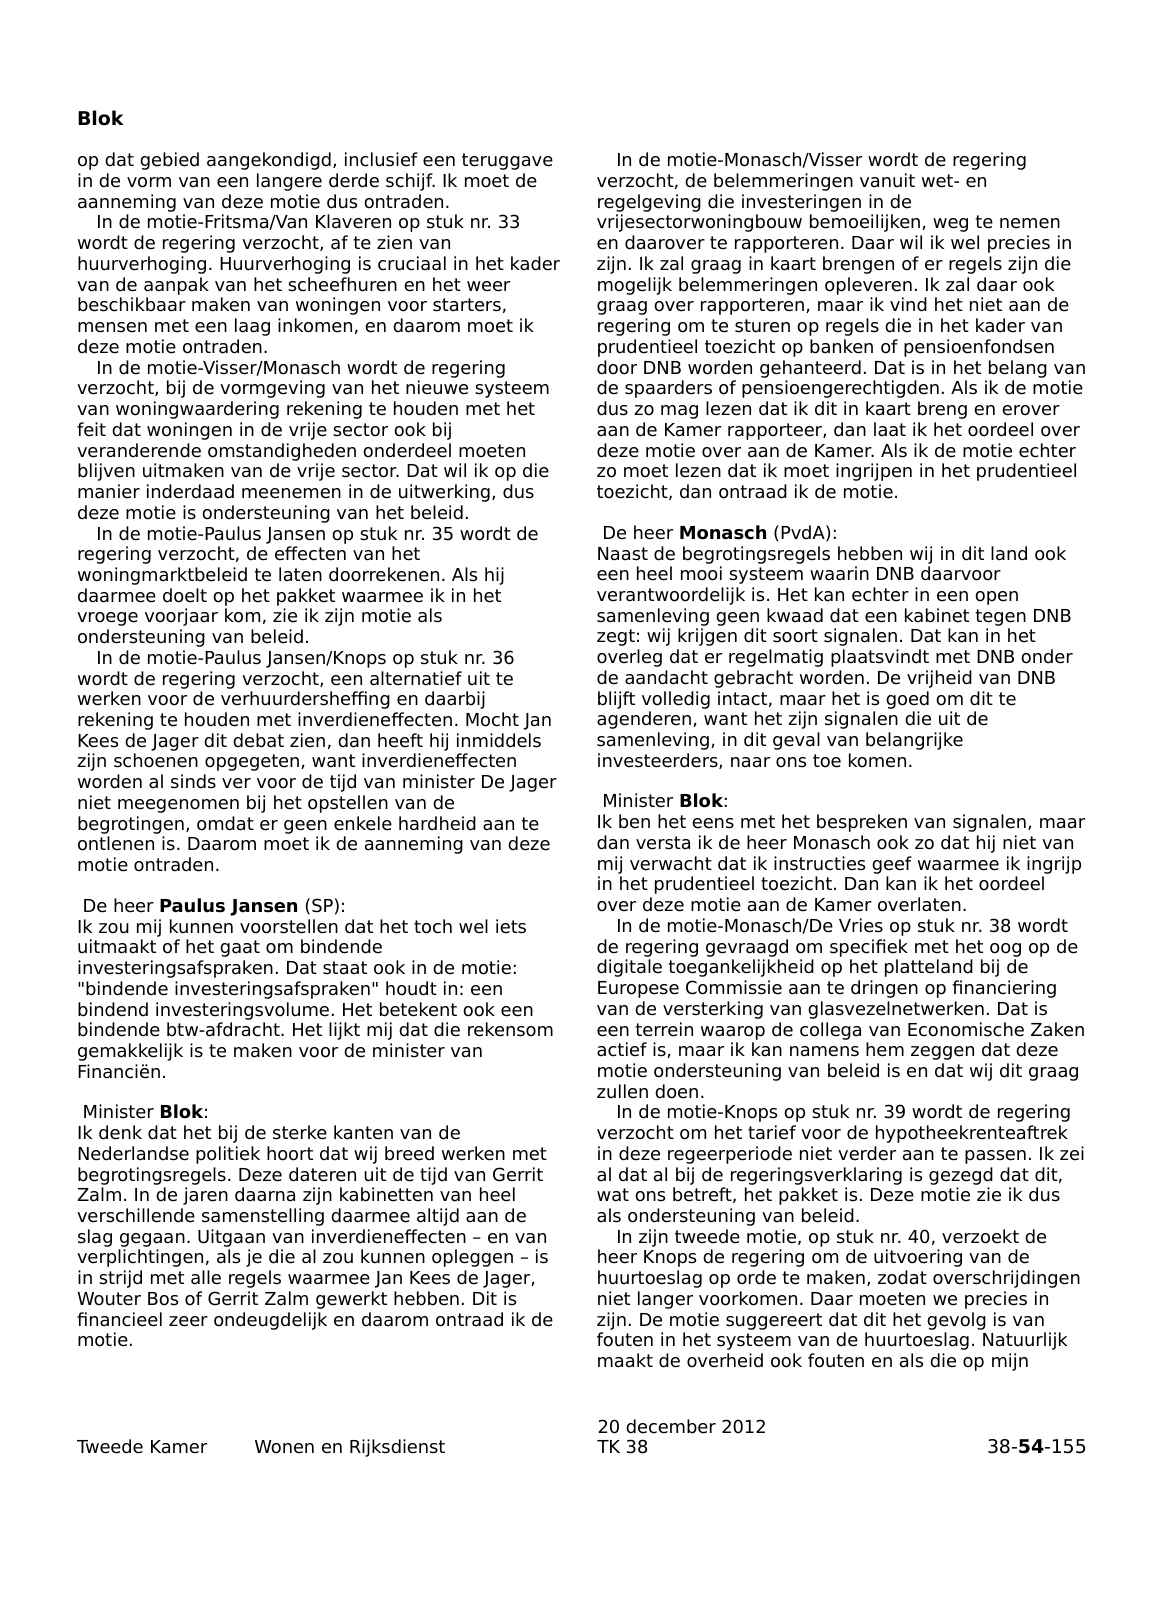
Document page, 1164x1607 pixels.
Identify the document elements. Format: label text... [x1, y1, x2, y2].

text In de motie-Paulus Jansen op stuk nr. 35 wordt de regering verzocht, de effecten van het woningmarktbeleid te laten doorrekenen. Als hij daarmee doelt op het pakket waarmee ik in het vroege voorjaar kom, zie ik zijn motie als ondersteuning van beleid. [77, 523, 567, 648]
text op dat gebied aangekondigd, inclusief een teruggave in de vorm van een langere derde schijf. Ik moet de aanneming van deze motie dus ontraden. [77, 150, 567, 212]
text In zijn tweede motie, op stuk nr. 40, verzoekt de heer Knops de regering om de uitvoering van de huurtoeslag op orde te maken, zodat overschrijdingen niet langer voorkomen. Daar moeten we precies in zijn. De motie suggereert dat dit het gevolg is van fouten in het systeem van de huurtoeslag. Natuurlijk maakt de overheid ook fouten en als die op mijn [596, 1227, 1087, 1372]
text Ik denk dat het bij de sterke kanten van de Nederlandse politiek hoort dat wij breed werken met begrotingsregels. Deze dateren uit de tijd van Gerrit Zalm. In de jaren daarna zijn kabinetten van heel verschillende samenstelling daarmee altijd aan de slag gegaan. Uitgaan van inverdieneffecten – en van verplichtingen, als je die al zou kunnen opleggen – is in strijd met alle regels waarmee Jan Kees de Jager, Wouter Bos of Gerrit Zalm gewerkt hebben. Dit is financieel zeer ondeugdelijk en daarom ontraad ik de motie. [77, 1123, 567, 1351]
text In de motie-Visser/Monasch wordt de regering verzocht, bij de vormgeving van het nieuwe systeem van woningwaardering rekening te houden met het feit dat woningen in de vrije sector ook bij veranderende omstandigheden onderdeel moeten blijven uitmaken van de vrije sector. Dat wil ik op die manier inderdaad meenemen in de uitwerking, dus deze motie is ondersteuning van het beleid. [77, 357, 567, 523]
text In de motie-Monasch/Visser wordt de regering verzocht, de belemmeringen vanuit wet- en regelgeving die investeringen in de vrijesectorwoningbouw bemoeilijken, weg te nemen en daarover te rapporteren. Daar wil ik wel precies in zijn. Ik zal graag in kaart brengen of er regels zijn die mogelijk belemmeringen opleveren. Ik zal daar ook graag over rapporteren, maar ik vind het niet aan de regering om te sturen op regels die in het kader van prudentieel toezicht op banken of pensioenfondsen door DNB worden gehanteerd. Dat is in het belang van de spaarders of pensioengerechtigden. Als ik de motie dus zo mag lezen dat ik dit in kaart breng en erover aan de Kamer rapporteer, dan laat ik het oordeel over deze motie over aan de Kamer. Als ik de motie echter zo moet lezen dat ik moet ingrijpen in het prudentieel toezicht, dan ontraad ik de motie. [596, 150, 1087, 503]
text De heer Monasch (PvdA): [596, 523, 1087, 543]
text Naast de begrotingsregels hebben wij in dit land ook een heel mooi systeem waarin DNB daarvoor verantwoordelijk is. Het kan echter in een open samenleving geen kwaad dat een kabinet tegen DNB zegt: wij krijgen dit soort signalen. Dat kan in het overleg dat er regelmatig plaatsvindt met DNB onder de aandacht gebracht worden. De vrijheid van DNB blijft volledig intact, maar het is goed om dit te agenderen, want het zijn signalen die uit de samenleving, in dit geval van belangrijke investeerders, naar ons toe komen. [596, 543, 1087, 771]
text De heer Paulus Jansen (SP): [77, 896, 567, 916]
text In de motie-Paulus Jansen/Knops op stuk nr. 36 wordt de regering verzocht, een alternatief uit te werken voor de verhuurdersheffing en daarbij rekening te houden met inverdieneffecten. Mocht Jan Kees de Jager dit debat zien, dan heeft hij inmiddels zijn schoenen opgegeten, want inverdieneffecten worden al sinds ver voor de tijd van minister De Jager niet meegenomen bij het opstellen van de begrotingen, omdat er geen enkele hardheid aan te ontlenen is. Daarom moet ik de aanneming van deze motie ontraden. [77, 648, 567, 876]
text Ik ben het eens met het bespreken van signalen, maar dan versta ik de heer Monasch ook zo dat hij niet van mij verwacht dat ik instructies geef waarmee ik ingrijp in het prudentieel toezicht. Dan kan ik het oordeel over deze motie aan de Kamer overlaten. [596, 812, 1087, 916]
text In de motie-Monasch/De Vries op stuk nr. 38 wordt de regering gevraagd om specifiek met het oog op de digitale toegankelijkheid op het platteland bij de Europese Commissie aan te dringen op financiering van de versterking van glasvezelnetwerken. Dat is een terrein waarop de collega van Economische Zaken actief is, maar ik kan namens hem zeggen dat deze motie ondersteuning van beleid is en dat wij dit graag zullen doen. [596, 916, 1087, 1102]
text Minister Blok: [77, 1102, 567, 1123]
text Minister Blok: [596, 791, 1087, 812]
text Ik zou mij kunnen voorstellen dat het toch wel iets uitmaakt of het gaat om bindende investeringsafspraken. Dat staat ook in de motie: "bindende investeringsafspraken" houdt in: een bindend investeringsvolume. Het betekent ook een bindende btw-afdracht. Het lijkt mij dat die rekensom gemakkelijk is te maken voor de minister van Financiën. [77, 916, 567, 1082]
text In de motie-Knops op stuk nr. 39 wordt de regering verzocht om het tarief voor de hypotheekrenteaftrek in deze regeerperiode niet verder aan te passen. Ik zei al dat al bij de regeringsverklaring is gezegd dat dit, wat ons betreft, het pakket is. Deze motie zie ik dus als ondersteuning van beleid. [596, 1102, 1087, 1227]
text In de motie-Fritsma/Van Klaveren op stuk nr. 33 wordt de regering verzocht, af te zien van huurverhoging. Huurverhoging is cruciaal in het kader van de aanpak van het scheefhuren en het weer beschikbaar maken van woningen voor starters, mensen met een laag inkomen, en daarom moet ik deze motie ontraden. [77, 212, 567, 357]
